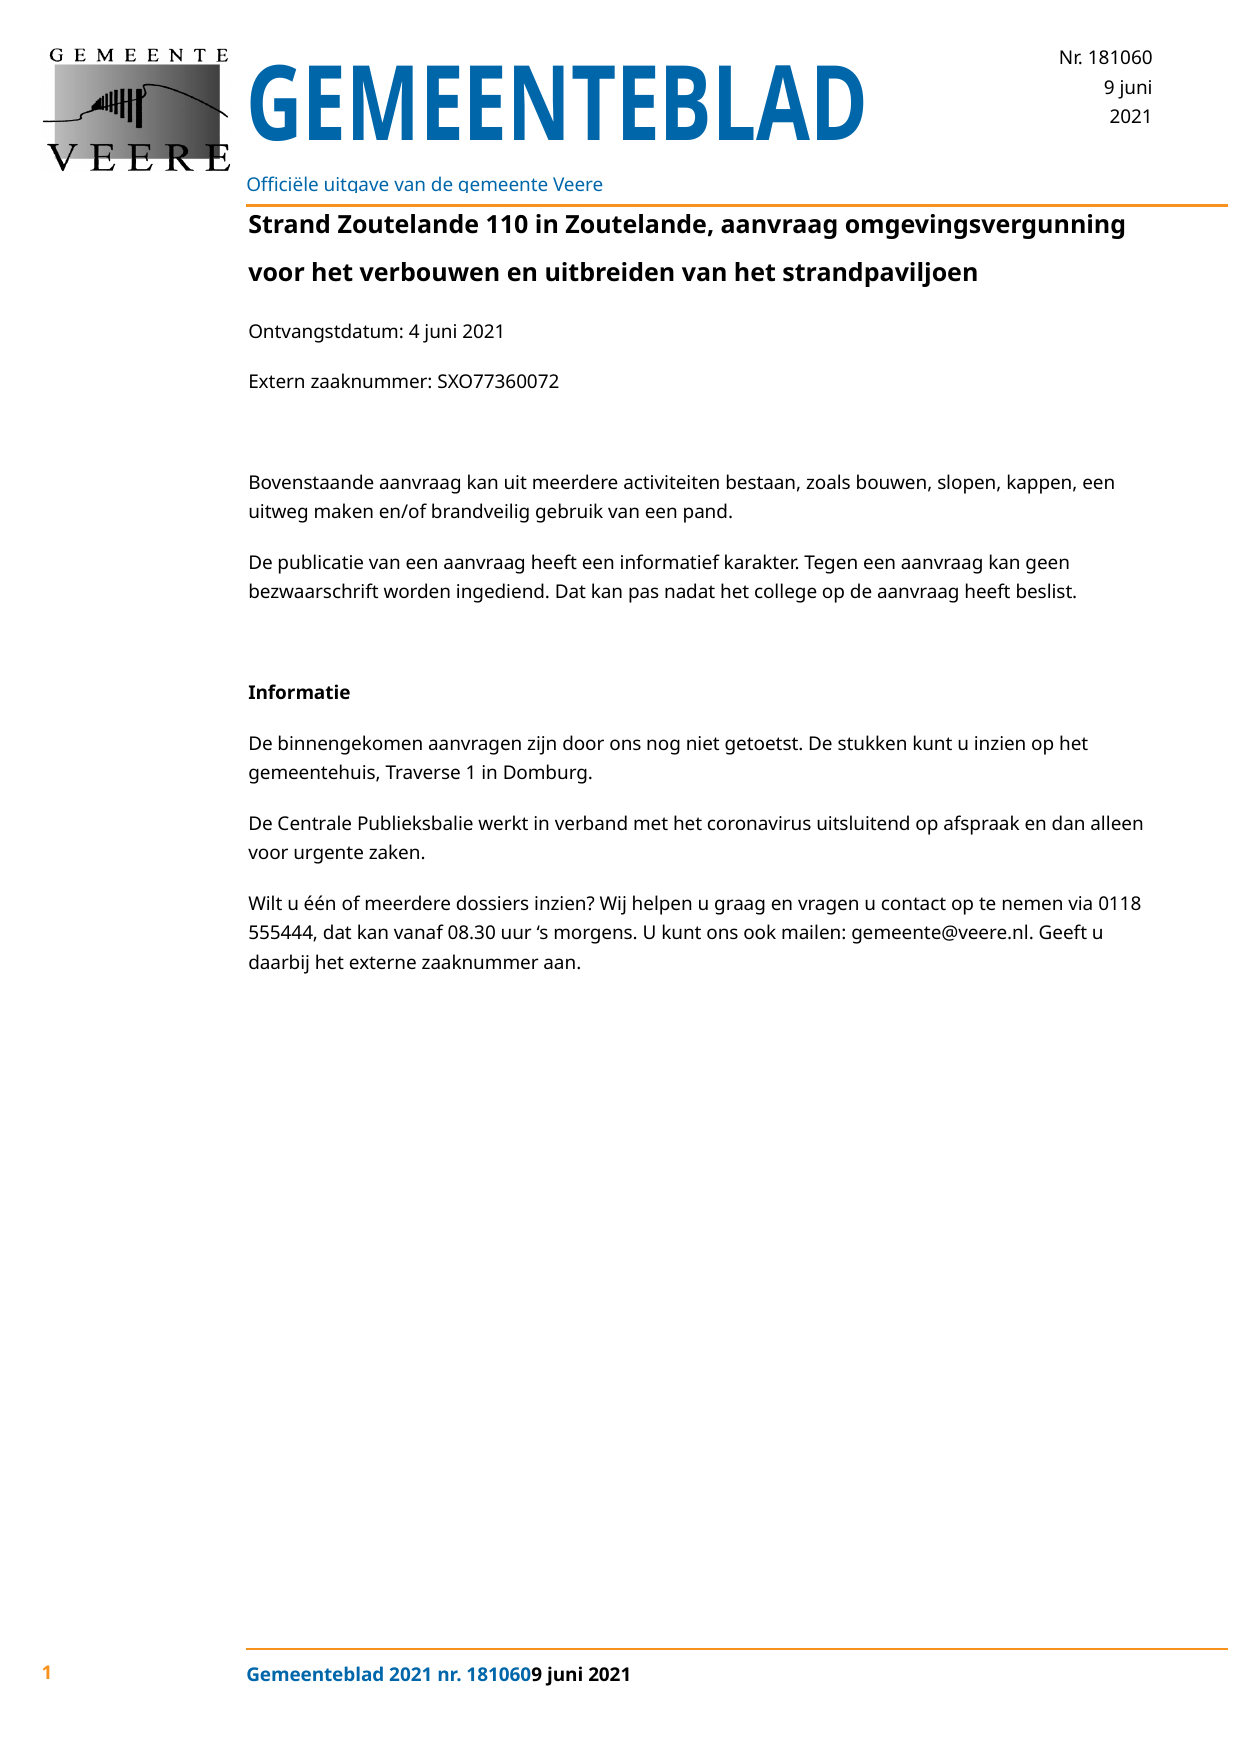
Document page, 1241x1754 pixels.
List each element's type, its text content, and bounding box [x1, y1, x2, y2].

text Bovenstaande aanvraag kan uit meerdere activiteiten bestaan, zoals bouwen, slopen, kappen, een uitweg maken en/of brandveilig gebruik van een pand. [248, 469, 1152, 524]
text Wilt u één of meerdere dossiers inzien? Wij helpen u graag en vragen u contact op te nemen via 0118 555444, dat kan vanaf 08.30 uur ‘s morgens. U kunt ons ook mailen: gemeente@veere.nl. Geeft u daarbij het externe zaaknummer aan. [248, 890, 1152, 975]
picture [41, 47, 231, 172]
text Ontvangstdatum: 4 juni 2021 [248, 318, 1152, 344]
text Extern zaaknummer: SXO77360072 [248, 368, 1152, 394]
text De Centrale Publieksbalie werkt in verband met het coronavirus uitsluitend op afspraak en dan alleen voor urgente zaken. [248, 810, 1152, 865]
text Strand Zoutelande 110 in Zoutelande, aanvraag omgevingsvergunning voor het verbouwen en uitbreiden van het strandpaviljoen [248, 207, 1152, 288]
text Informatie [248, 679, 1152, 705]
text De binnengekomen aanvragen zijn door ons nog niet getoetst. De stukken kunt u inzien op het gemeentehuis, Traverse 1 in Domburg. [248, 730, 1152, 785]
text De publicatie van een aanvraag heeft een informatief karakter. Tegen een aanvraag kan geen bezwaarschrift worden ingediend. Dat kan pas nadat het college op de aanvraag heeft beslist. [248, 549, 1152, 604]
